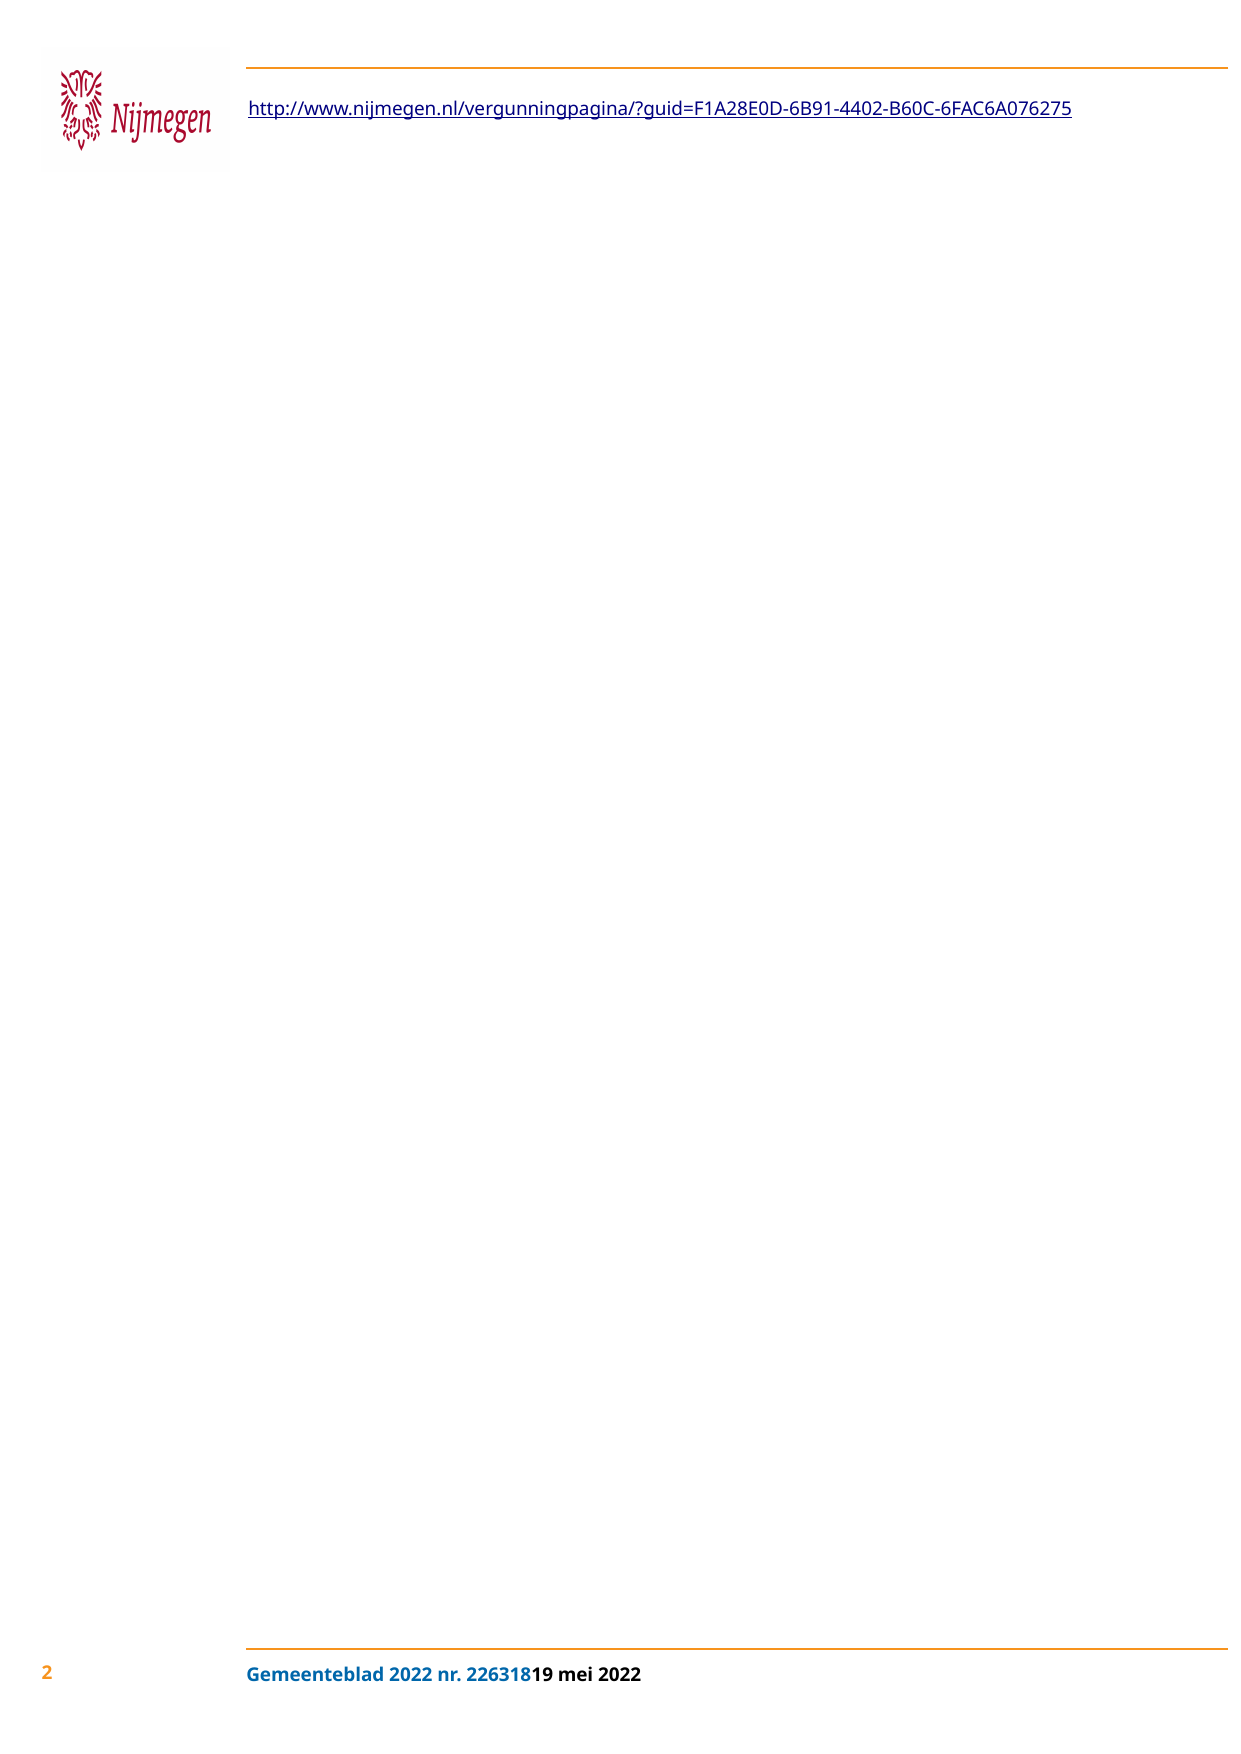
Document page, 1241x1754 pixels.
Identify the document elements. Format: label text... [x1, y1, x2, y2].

picture [41, 47, 231, 172]
text http://www.nijmegen.nl/vergunningpagina/?guid=F1A28E0D-6B91-4402-B60C-6FAC6A076275 [248, 95, 1152, 121]
